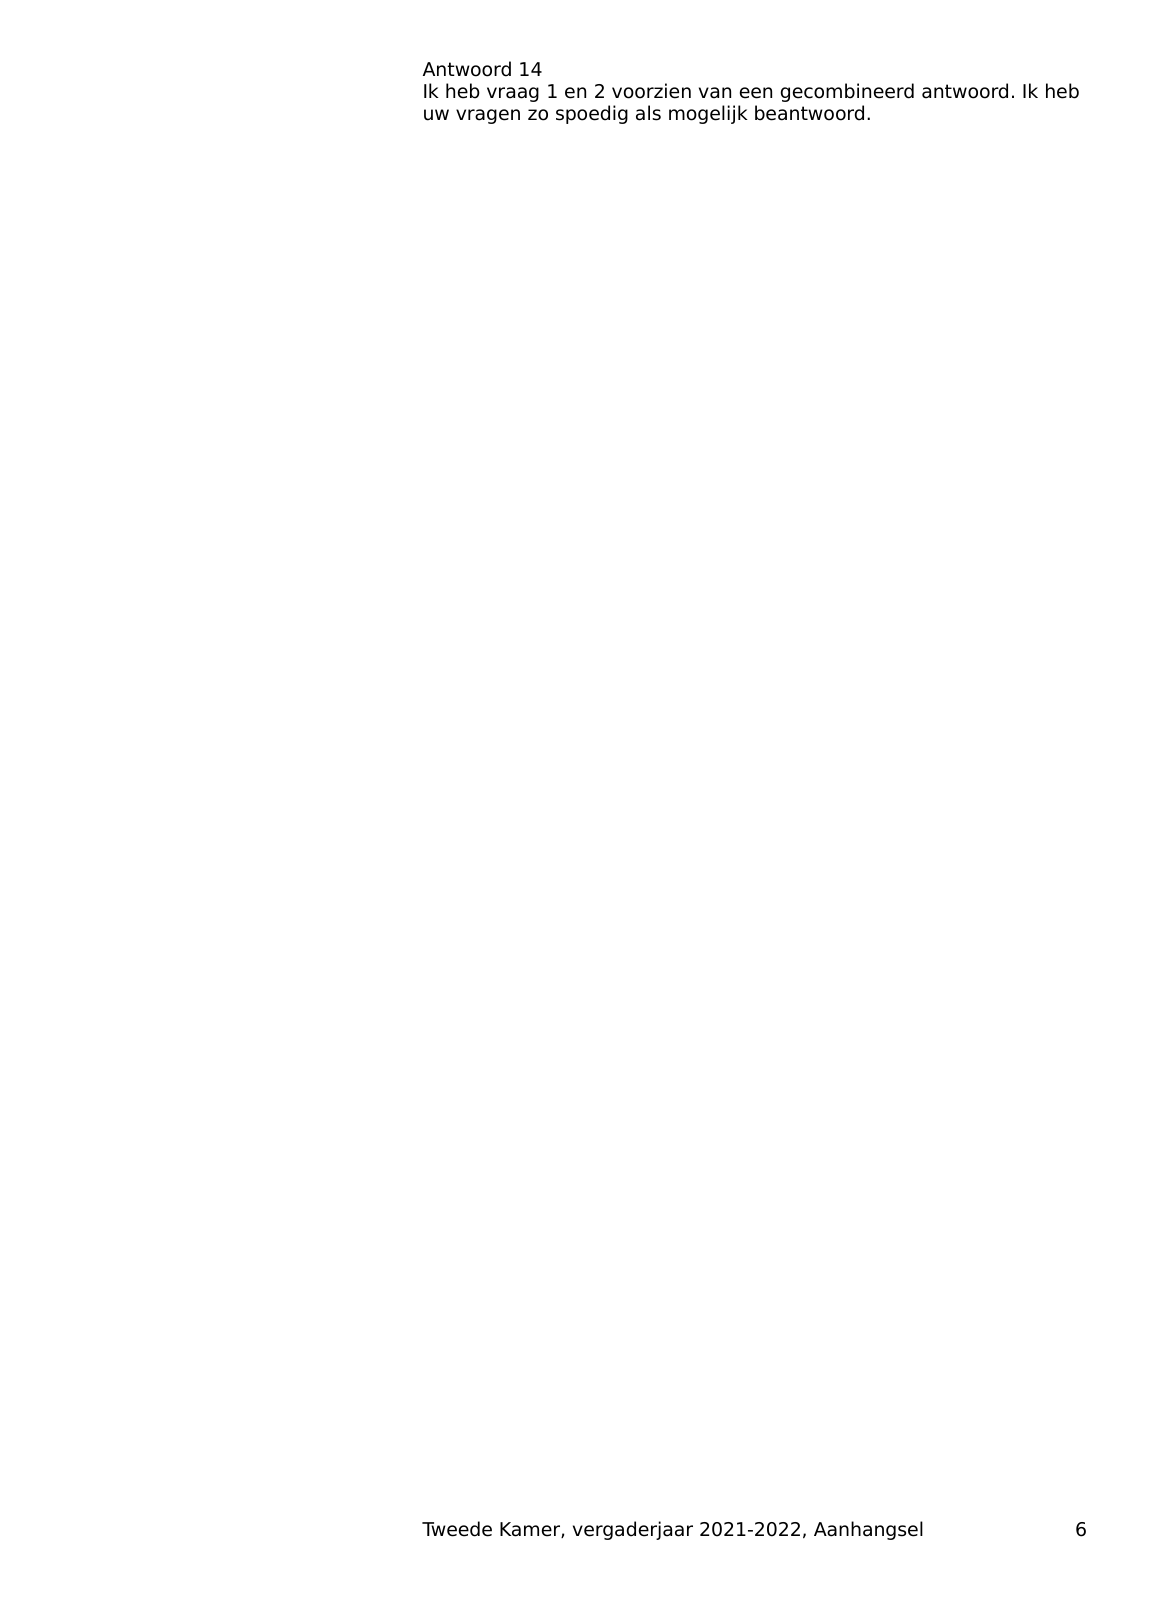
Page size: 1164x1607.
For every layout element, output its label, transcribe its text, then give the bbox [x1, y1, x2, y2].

text Ik heb vraag 1 en 2 voorzien van een gecombineerd antwoord. Ik heb uw vragen zo spoedig als mogelijk beantwoord. [422, 81, 1087, 125]
text Antwoord 14 [422, 59, 1087, 81]
